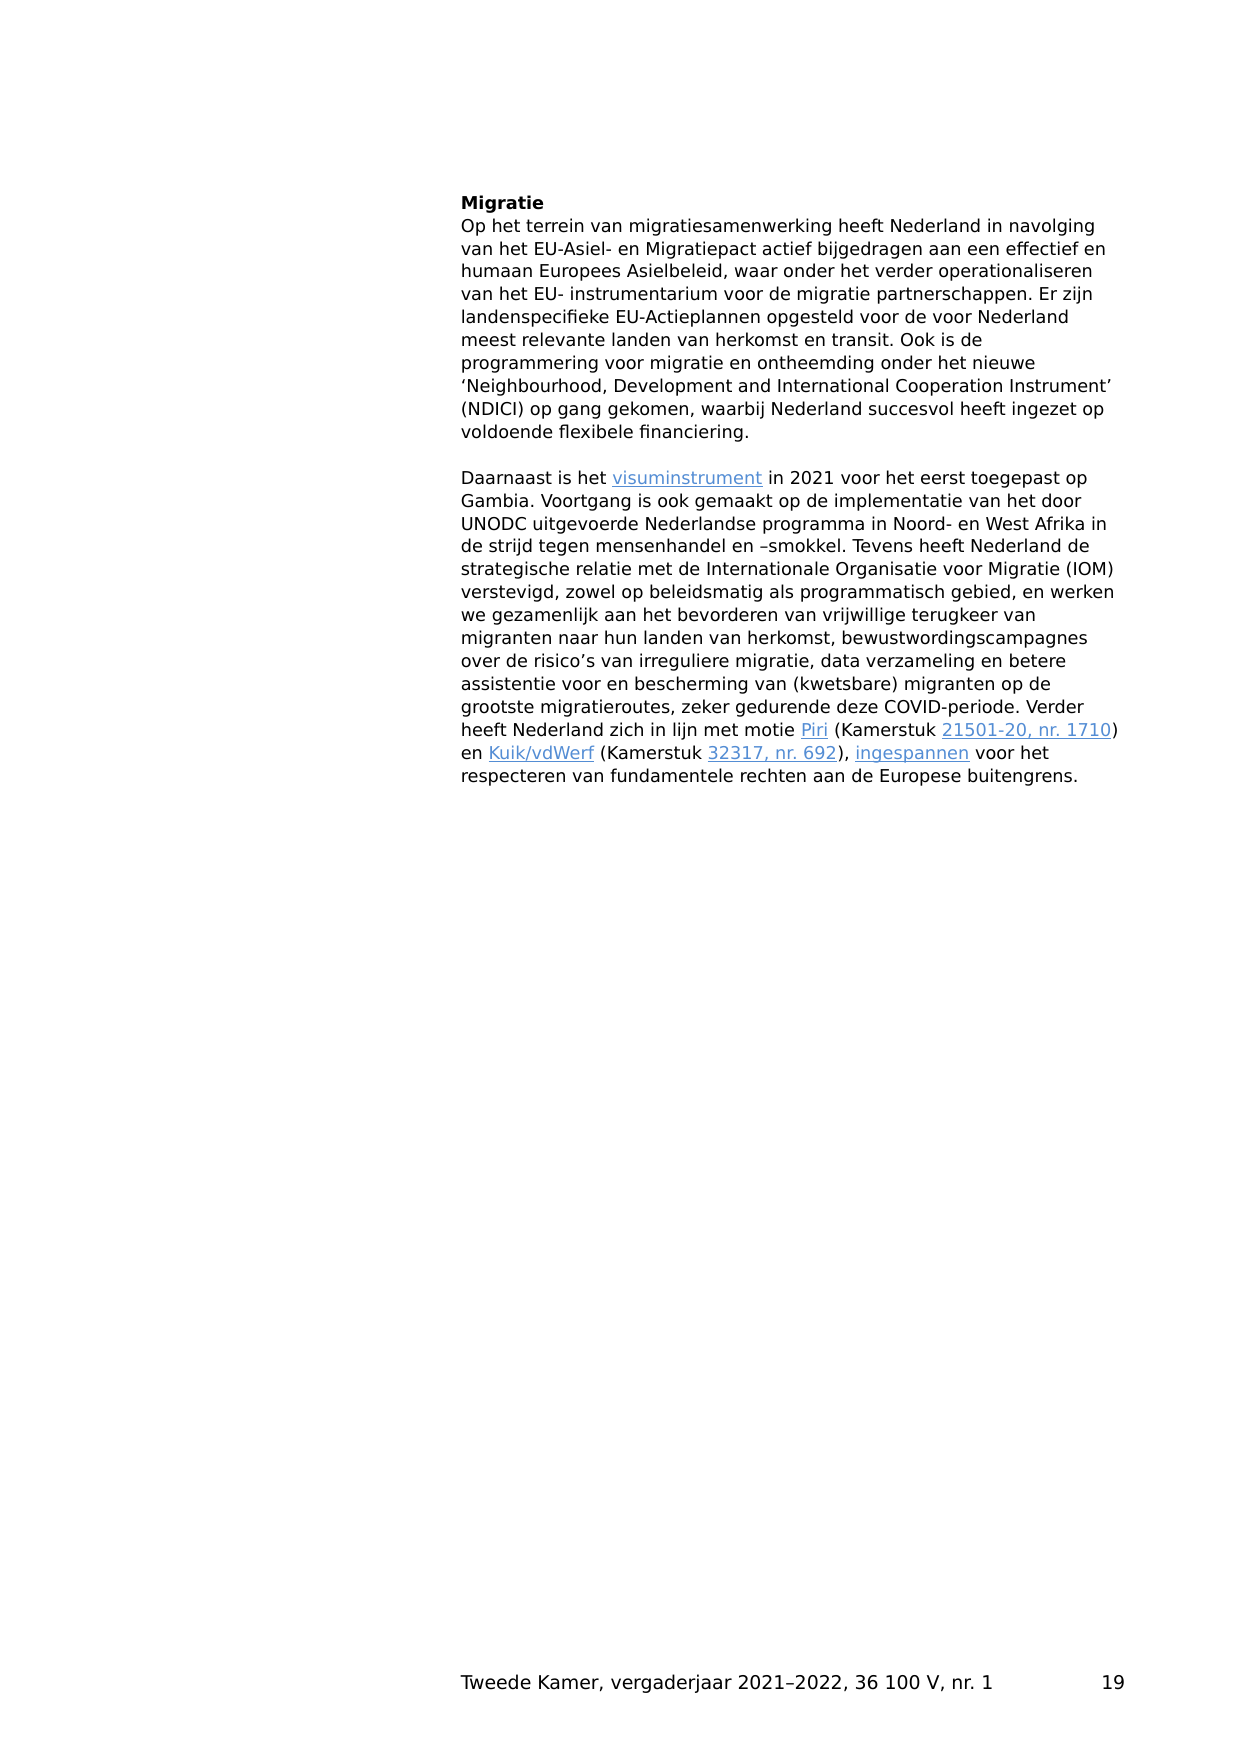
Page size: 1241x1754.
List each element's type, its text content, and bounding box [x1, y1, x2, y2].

text Migratie Op het terrein van migratiesamenwerking heeft Nederland in navolging van het EU-Asiel- en Migratiepact actief bijgedragen aan een effectief en humaan Europees Asielbeleid, waar onder het verder operationaliseren van het EU- instrumentarium voor de migratie partnerschappen. Er zijn landenspecifieke EU-Actieplannen opgesteld voor de voor Nederland meest relevante landen van herkomst en transit. Ook is de programmering voor migratie en ontheemding onder het nieuwe ‘Neighbourhood, Development and International Cooperation Instrument’ (NDICI) op gang gekomen, waarbij Nederland succesvol heeft ingezet op voldoende flexibele financiering. [461, 191, 1125, 443]
text Daarnaast is het visuminstrument in 2021 voor het eerst toegepast op Gambia. Voortgang is ook gemaakt op de implementatie van het door UNODC uitgevoerde Nederlandse programma in Noord- en West Afrika in de strijd tegen mensenhandel en –smokkel. Tevens heeft Nederland de strategische relatie met de Internationale Organisatie voor Migratie (IOM) verstevigd, zowel op beleidsmatig als programmatisch gebied, en werken we gezamenlijk aan het bevorderen van vrijwillige terugkeer van migranten naar hun landen van herkomst, bewustwordingscampagnes over de risico’s van irreguliere migratie, data verzameling en betere assistentie voor en bescherming van (kwetsbare) migranten op de grootste migratieroutes, zeker gedurende deze COVID-periode. Verder heeft Nederland zich in lijn met motie Piri (Kamerstuk 21501-20, nr. 1710) en Kuik/vdWerf (Kamerstuk 32317, nr. 692), ingespannen voor het respecteren van fundamentele rechten aan de Europese buitengrens. [461, 466, 1125, 787]
